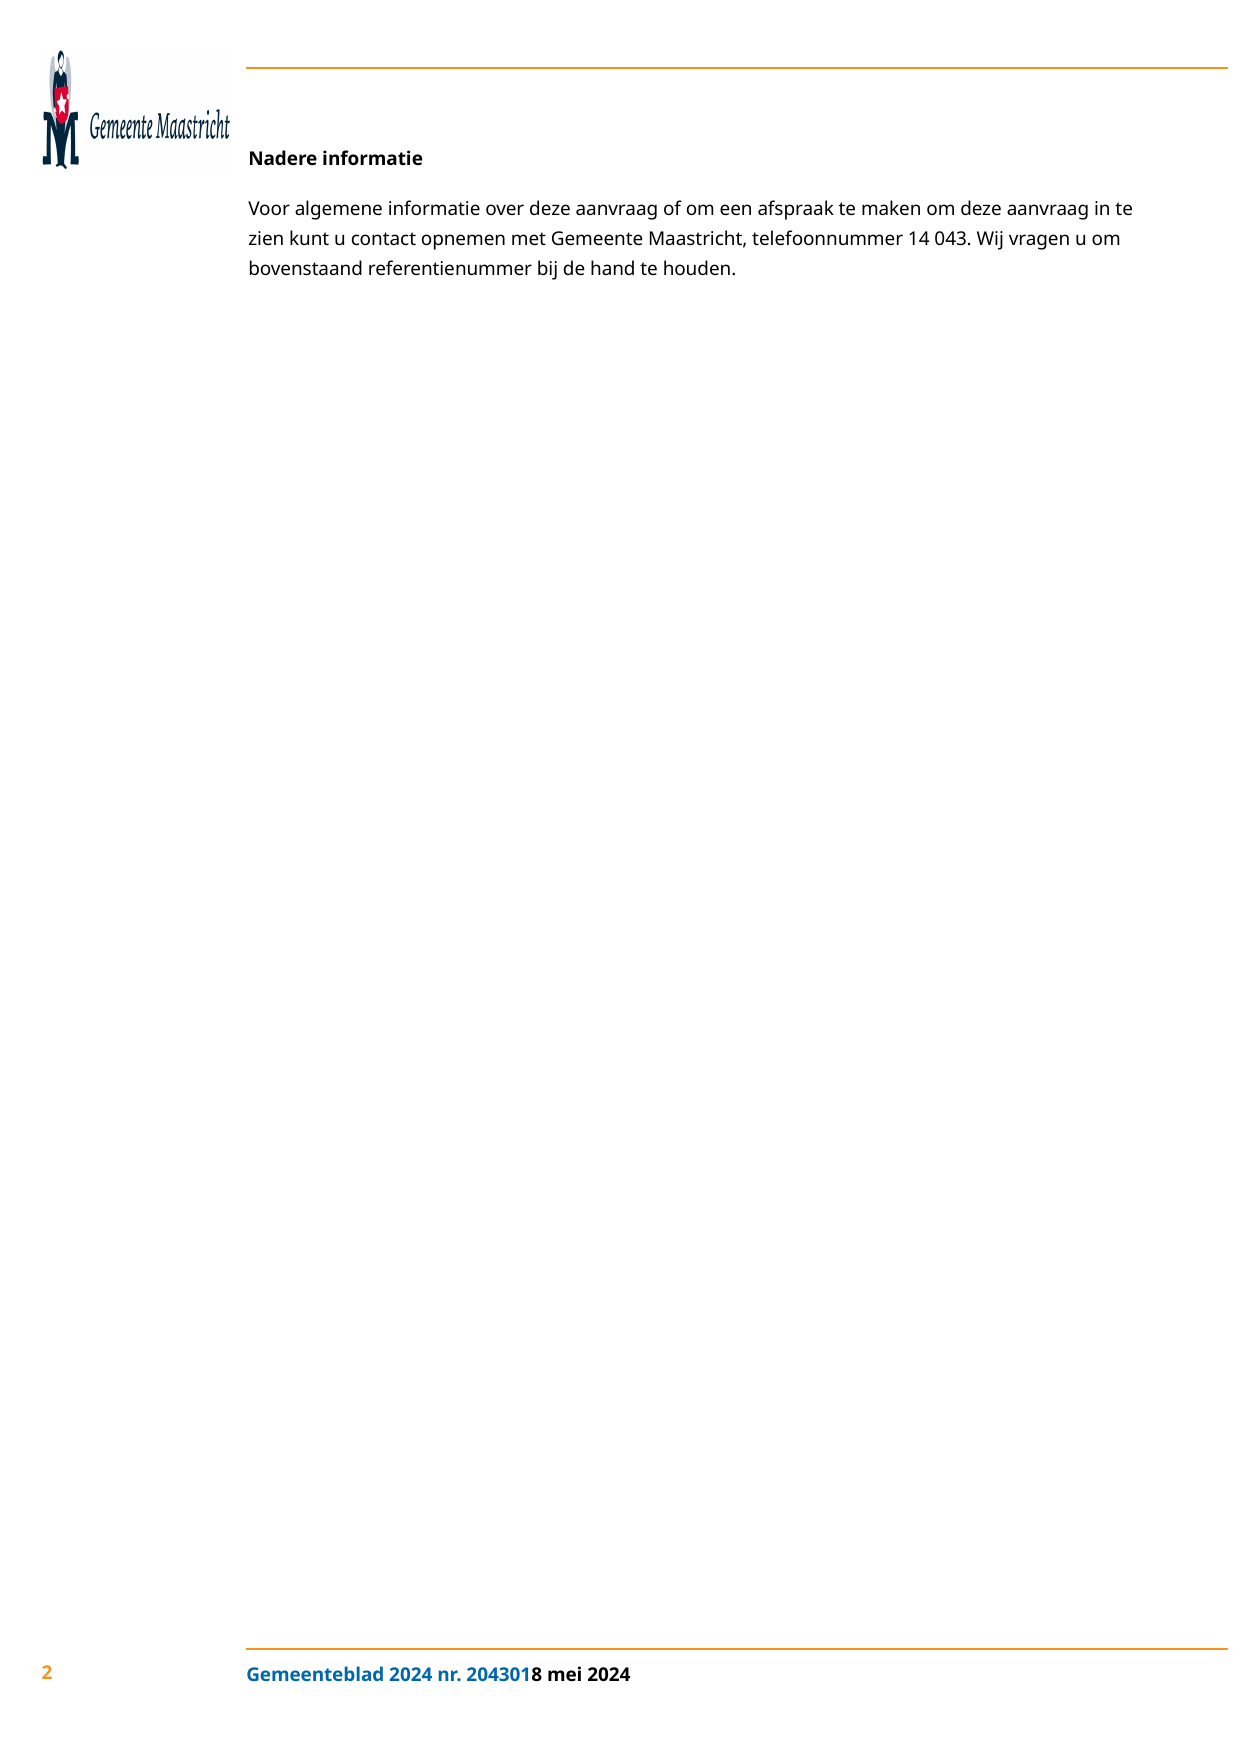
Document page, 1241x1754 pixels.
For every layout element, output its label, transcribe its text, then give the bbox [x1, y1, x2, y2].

text Nadere informatie [248, 145, 1152, 171]
text Voor algemene informatie over deze aanvraag of om een afspraak te maken om deze aanvraag in te zien kunt u contact opnemen met Gemeente Maastricht, telefoonnummer 14 043. Wij vragen u om bovenstaand referentienummer bij de hand te houden. [248, 196, 1152, 281]
picture [41, 47, 231, 172]
